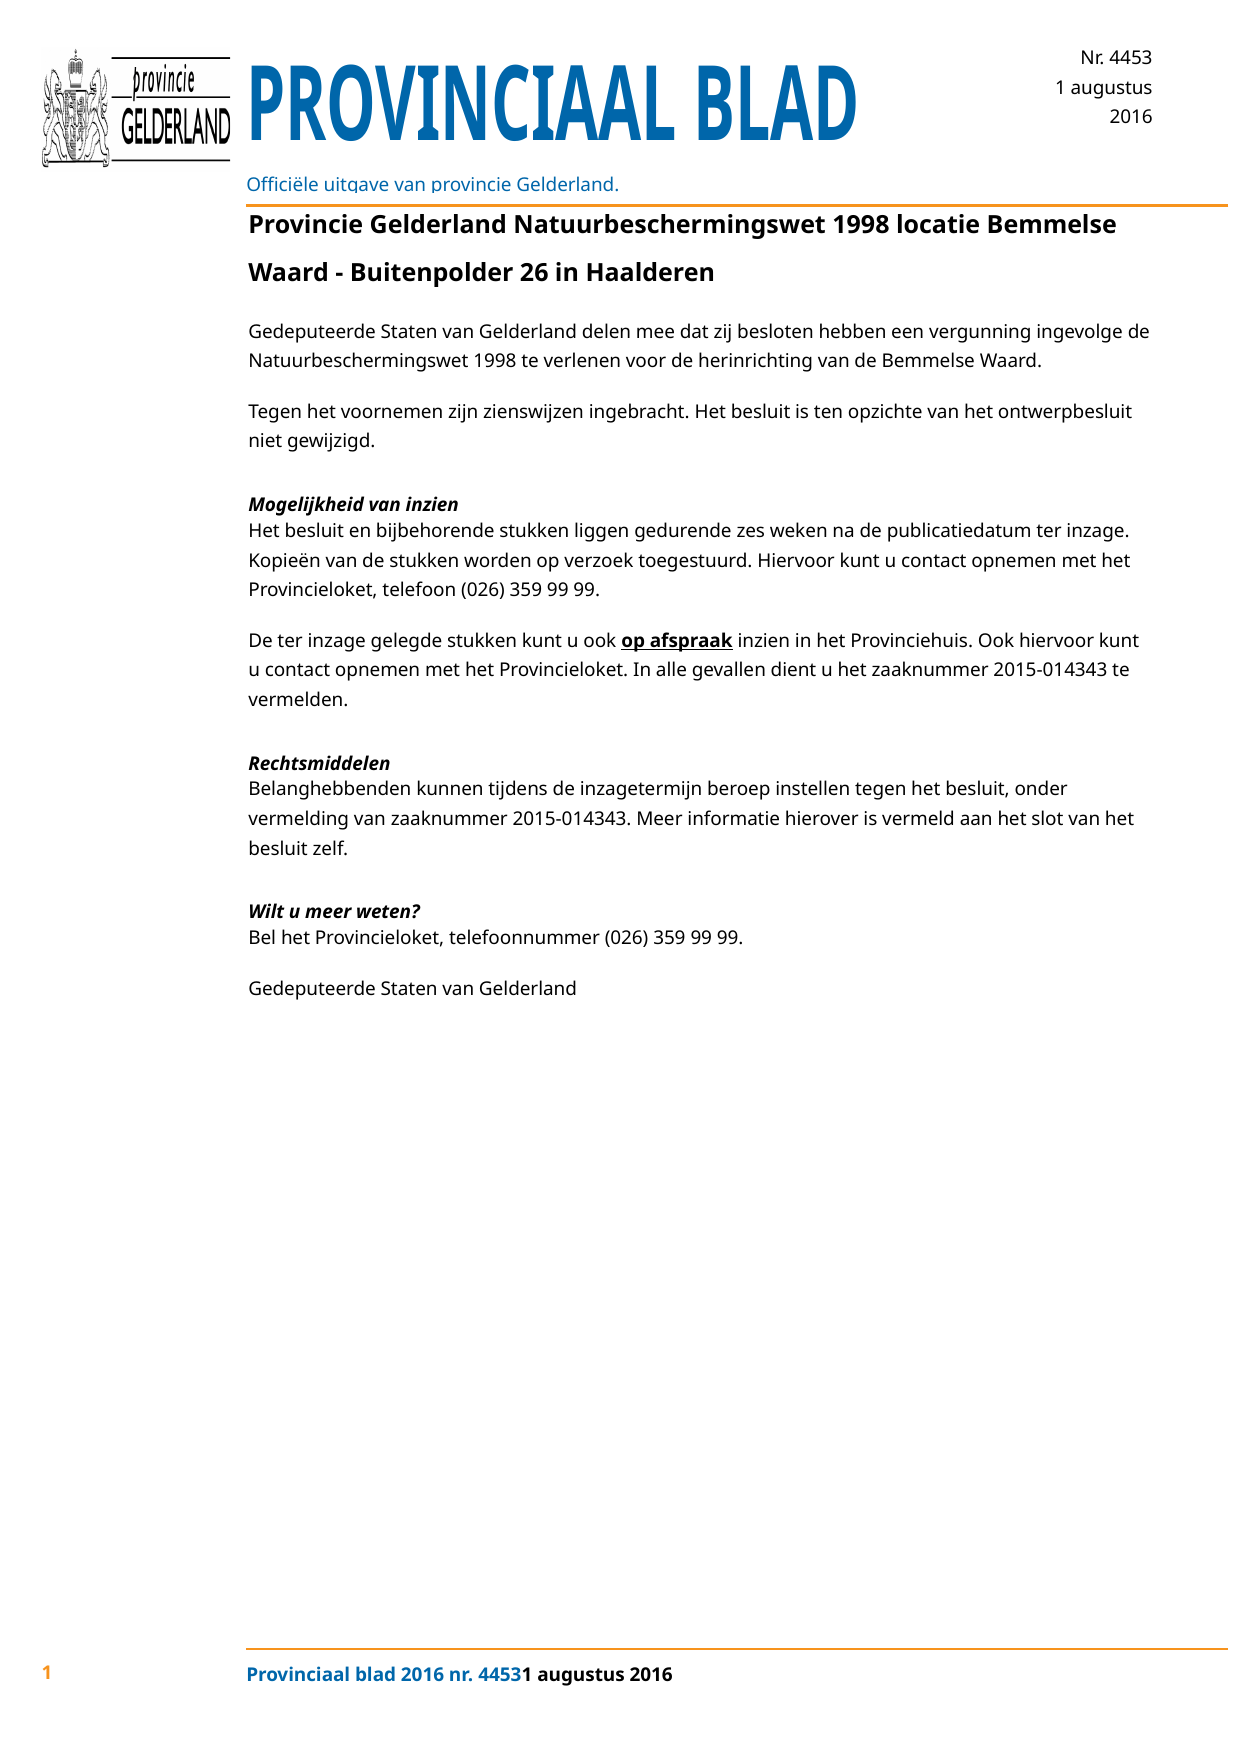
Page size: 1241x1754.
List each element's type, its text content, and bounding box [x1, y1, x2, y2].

text Gedeputeerde Staten van Gelderland delen mee dat zij besloten hebben een vergunning ingevolge de Natuurbeschermingswet 1998 te verlenen voor de herinrichting van de Bemmelse Waard. [248, 318, 1152, 373]
text Rechtsmiddelen [248, 750, 1152, 776]
text Mogelijkheid van inzien [248, 491, 1152, 517]
text Gedeputeerde Staten van Gelderland [248, 975, 1152, 1001]
text De ter inzage gelegde stukken kunt u ook op afspraak inzien in het Provinciehuis. Ook hiervoor kunt u contact opnemen met het Provincieloket. In alle gevallen dient u het zaaknummer 2015-014343 te vermelden. [248, 627, 1152, 712]
text Belanghebbenden kunnen tijdens de inzagetermijn beroep instellen tegen het besluit, onder vermelding van zaaknummer 2015-014343. Meer informatie hierover is vermeld aan het slot van het besluit zelf. [248, 776, 1152, 861]
text Wilt u meer weten? [248, 899, 1152, 924]
picture [41, 47, 231, 172]
text Provincie Gelderland Natuurbeschermingswet 1998 locatie Bemmelse Waard - Buitenpolder 26 in Haalderen [248, 207, 1152, 288]
text Bel het Provincieloket, telefoonnummer (026) 359 99 99. [248, 924, 1152, 950]
text Het besluit en bijbehorende stukken liggen gedurende zes weken na de publicatiedatum ter inzage. Kopieën van de stukken worden op verzoek toegestuurd. Hiervoor kunt u contact opnemen met het Provincieloket, telefoon (026) 359 99 99. [248, 517, 1152, 602]
text Tegen het voornemen zijn zienswijzen ingebracht. Het besluit is ten opzichte van het ontwerpbesluit niet gewijzigd. [248, 398, 1152, 453]
